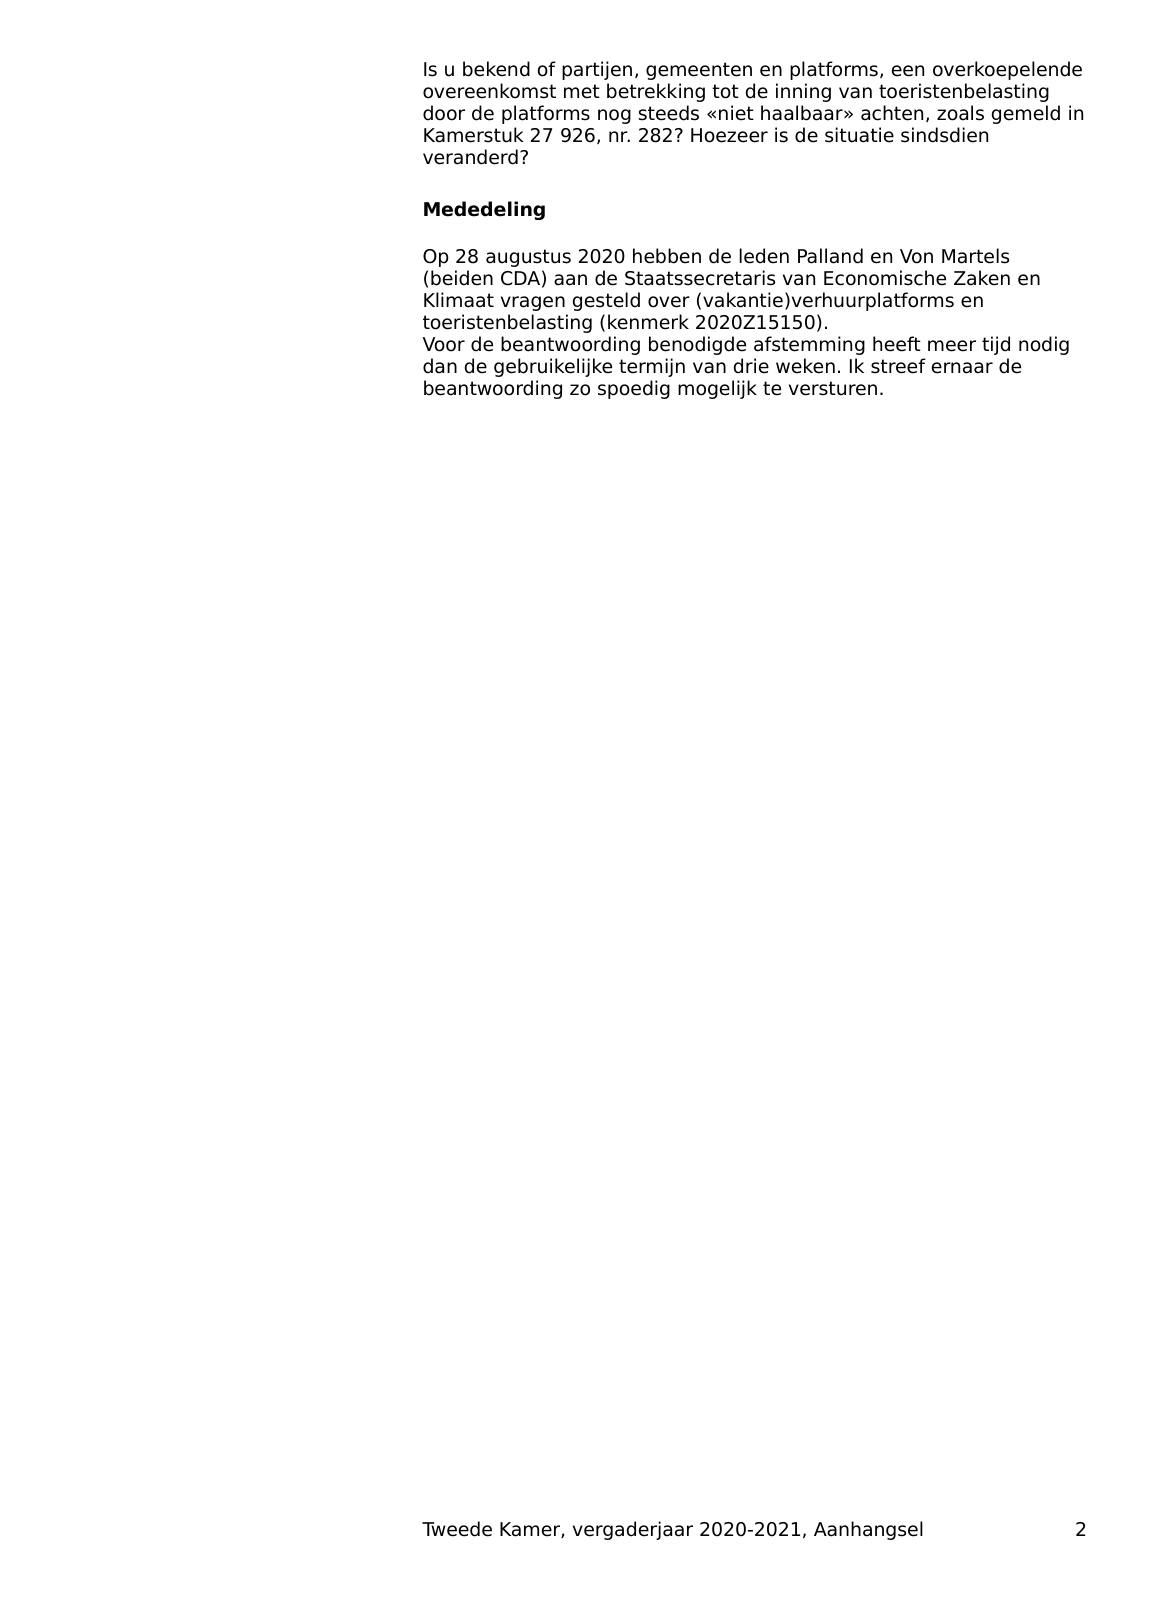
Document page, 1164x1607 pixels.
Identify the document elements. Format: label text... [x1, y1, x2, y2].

text Voor de beantwoording benodigde afstemming heeft meer tijd nodig dan de gebruikelijke termijn van drie weken. Ik streef ernaar de beantwoording zo spoedig mogelijk te versturen. [422, 334, 1087, 400]
text Op 28 augustus 2020 hebben de leden Palland en Von Martels (beiden CDA) aan de Staatssecretaris van Economische Zaken en Klimaat vragen gesteld over (vakantie)verhuurplatforms en toeristenbelasting (kenmerk 2020Z15150). [422, 246, 1087, 334]
text Is u bekend of partijen, gemeenten en platforms, een overkoepelende overeenkomst met betrekking tot de inning van toeristenbelasting door de platforms nog steeds «niet haalbaar» achten, zoals gemeld in Kamerstuk 27 926, nr. 282? Hoezeer is de situatie sindsdien veranderd? [422, 59, 1087, 169]
subtitle Mededeling [422, 199, 1087, 221]
